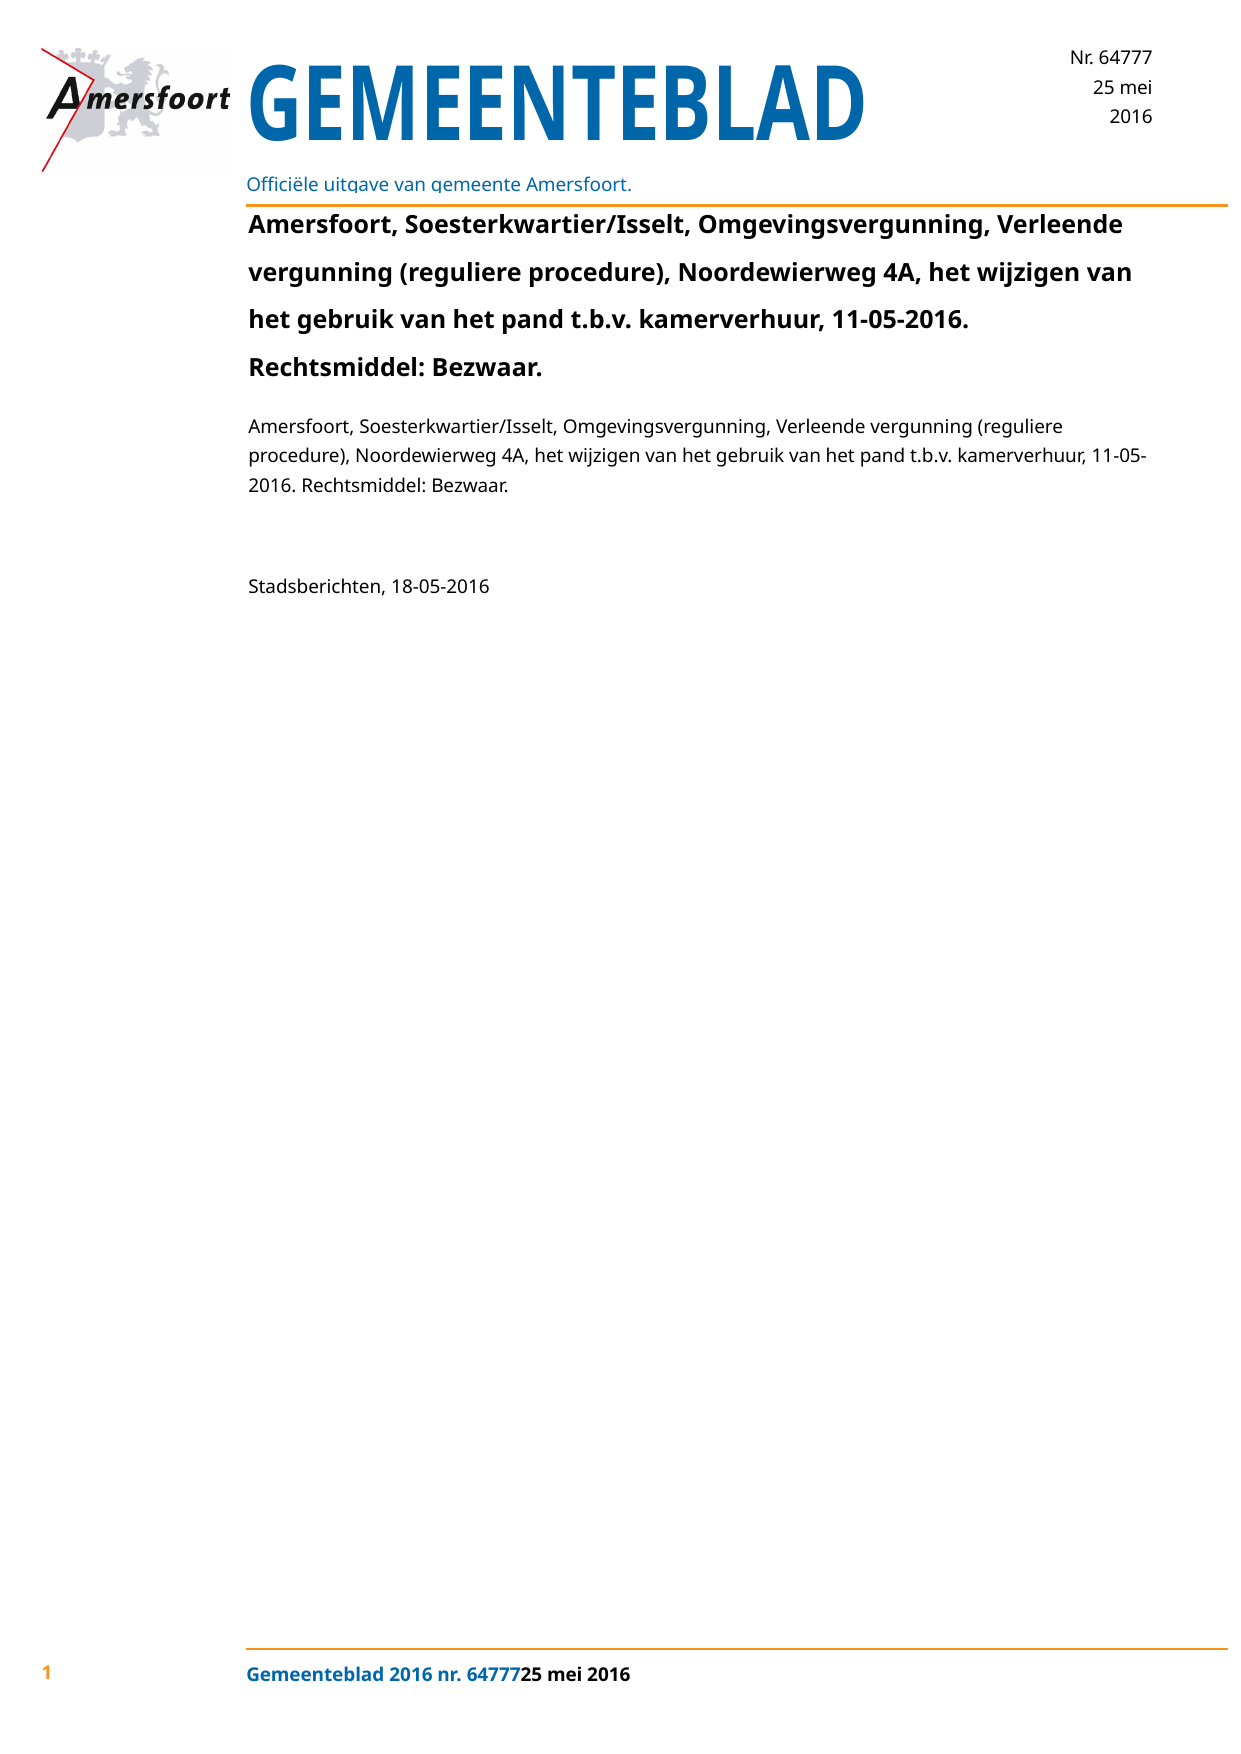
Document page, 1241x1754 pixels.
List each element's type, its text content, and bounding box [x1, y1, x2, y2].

text Amersfoort, Soesterkwartier/Isselt, Omgevingsvergunning, Verleende vergunning (reguliere procedure), Noordewierweg 4A, het wijzigen van het gebruik van het pand t.b.v. kamerverhuur, 11-05-2016. Rechtsmiddel: Bezwaar. [248, 413, 1152, 498]
text Stadsberichten, 18-05-2016 [248, 573, 1152, 599]
picture [41, 47, 231, 172]
text Amersfoort, Soesterkwartier/Isselt, Omgevingsvergunning, Verleende vergunning (reguliere procedure), Noordewierweg 4A, het wijzigen van het gebruik van het pand t.b.v. kamerverhuur, 11-05-2016. Rechtsmiddel: Bezwaar. [248, 207, 1152, 384]
